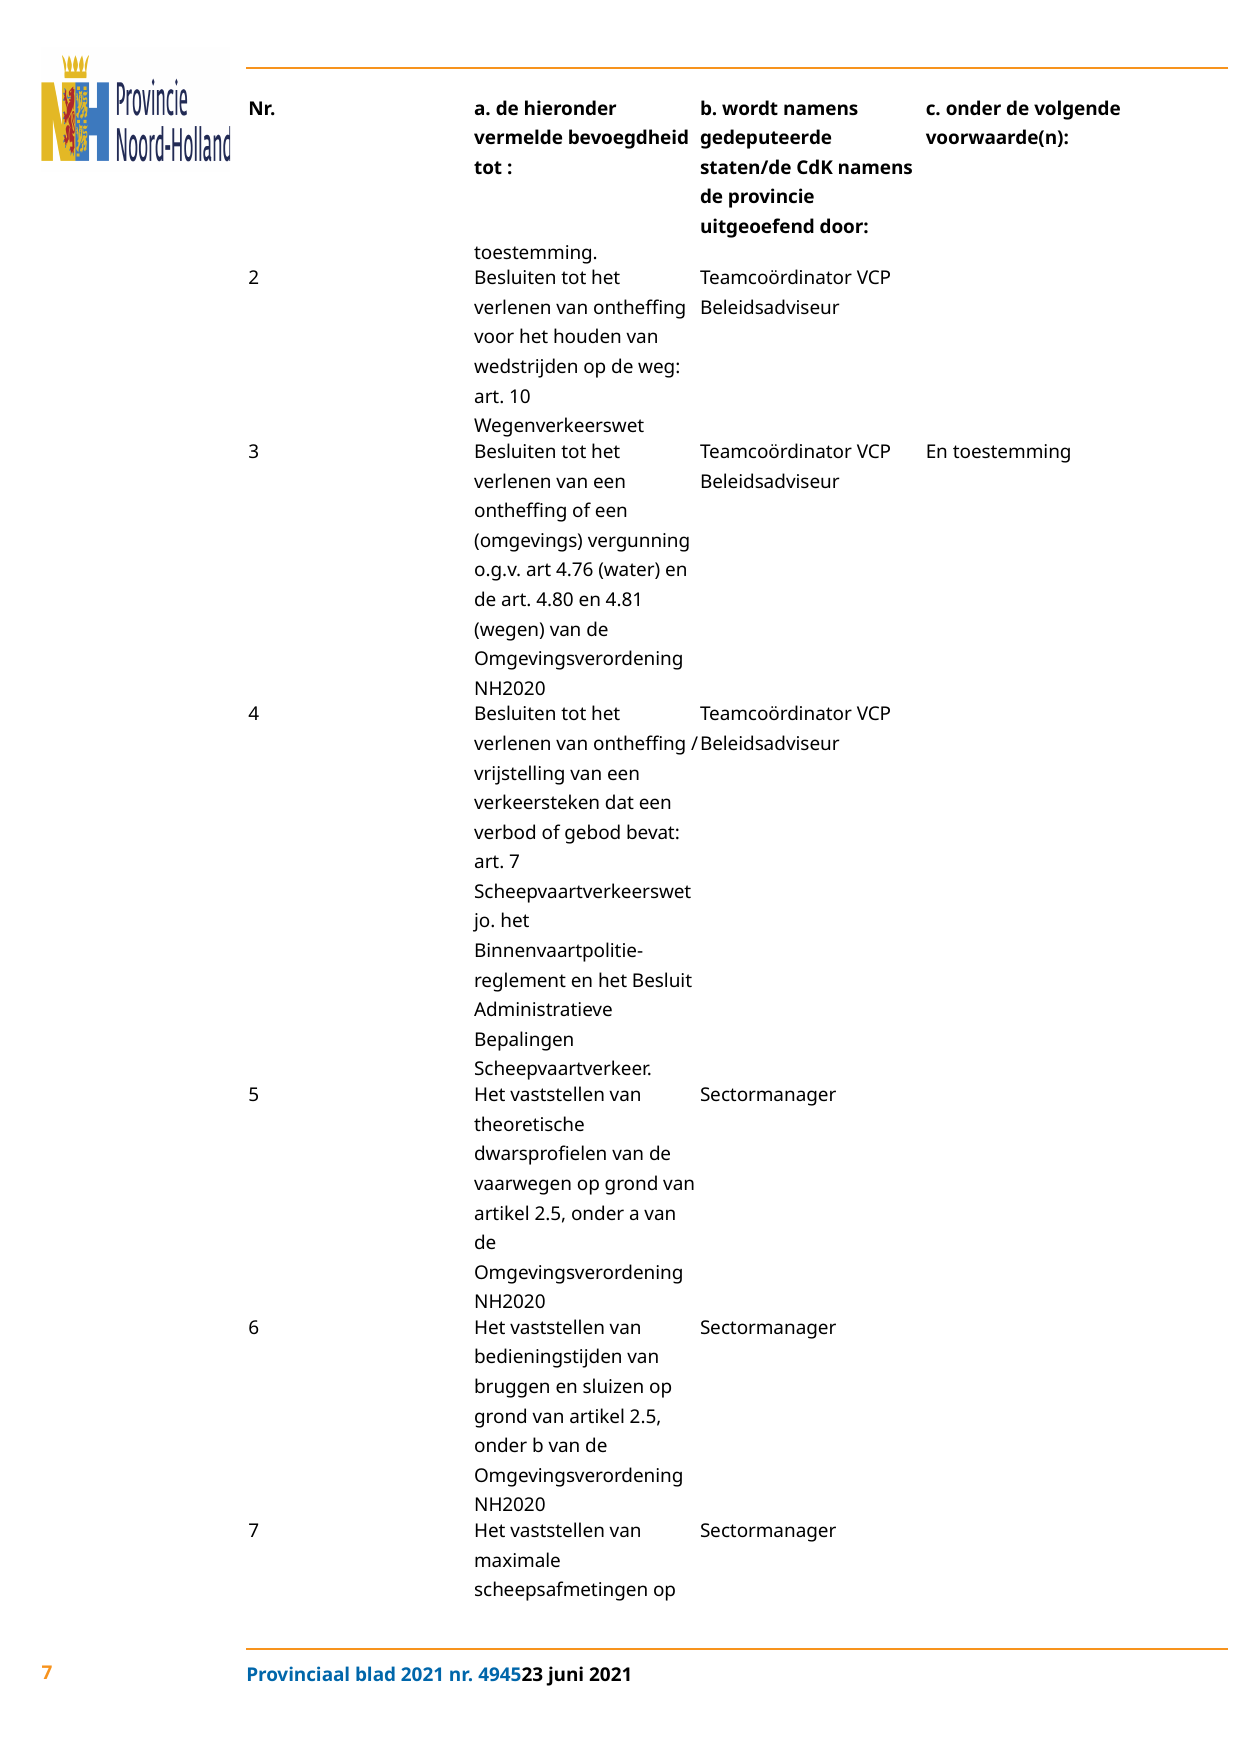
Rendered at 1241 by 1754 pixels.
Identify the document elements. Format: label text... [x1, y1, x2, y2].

table_cell [926, 265, 1152, 438]
table_cell 2 [248, 265, 474, 438]
table_header Nr. [248, 95, 474, 239]
table_cell Besluiten tot het verlenen van ontheffing voor het houden van wedstrijden op de weg: art. 10 Wegenverkeerswet [474, 265, 700, 438]
table_cell Teamcoördinator VCP Beleidsadviseur [700, 438, 926, 701]
table_header b. wordt namens gedeputeerde staten/de CdK namens de provincie uitgeoefend door: [700, 95, 926, 239]
table_cell Het vaststellen van bedieningstijden van bruggen en sluizen op grond van artikel 2.5, onder b van de Omgevingsverordening NH2020 [474, 1314, 700, 1517]
table_cell Besluiten tot het verlenen van ontheffing / vrijstelling van een verkeersteken dat een verbod of gebod bevat: art. 7 Scheepvaartverkeerswet jo. het Binnenvaartpolitie-reglement en het Besluit Administratieve Bepalingen Scheepvaartverkeer. [474, 701, 700, 1081]
table_cell toestemming. [474, 239, 700, 264]
table_cell En toestemming [926, 438, 1152, 701]
table_cell [926, 1314, 1152, 1517]
table_cell [926, 239, 1152, 264]
table_cell 3 [248, 438, 474, 701]
table_cell [248, 239, 474, 264]
table_cell Teamcoördinator VCP Beleidsadviseur [700, 701, 926, 1081]
picture [41, 47, 231, 172]
table_cell [926, 1081, 1152, 1314]
table_cell [700, 239, 926, 264]
table_cell 7 [248, 1518, 474, 1602]
table_cell 6 [248, 1314, 474, 1517]
table_cell [926, 701, 1152, 1081]
table_cell Sectormanager [700, 1314, 926, 1517]
table_cell Sectormanager [700, 1518, 926, 1602]
table_cell Het vaststellen van theoretische dwarsprofielen van de vaarwegen op grond van artikel 2.5, onder a van de Omgevingsverordening NH2020 [474, 1081, 700, 1314]
table_header a. de hieronder vermelde bevoegdheid tot : [474, 95, 700, 239]
table_cell 5 [248, 1081, 474, 1314]
table_cell Het vaststellen van maximale scheepsafmetingen op [474, 1518, 700, 1602]
table_cell Besluiten tot het verlenen van een ontheffing of een (omgevings) vergunning o.g.v. art 4.76 (water) en de art. 4.80 en 4.81 (wegen) van de Omgevingsverordening NH2020 [474, 438, 700, 701]
table_cell Sectormanager [700, 1081, 926, 1314]
table_header c. onder de volgende voorwaarde(n): [926, 95, 1152, 239]
table_cell [926, 1518, 1152, 1602]
table_cell 4 [248, 701, 474, 1081]
table_cell Teamcoördinator VCP Beleidsadviseur [700, 265, 926, 438]
